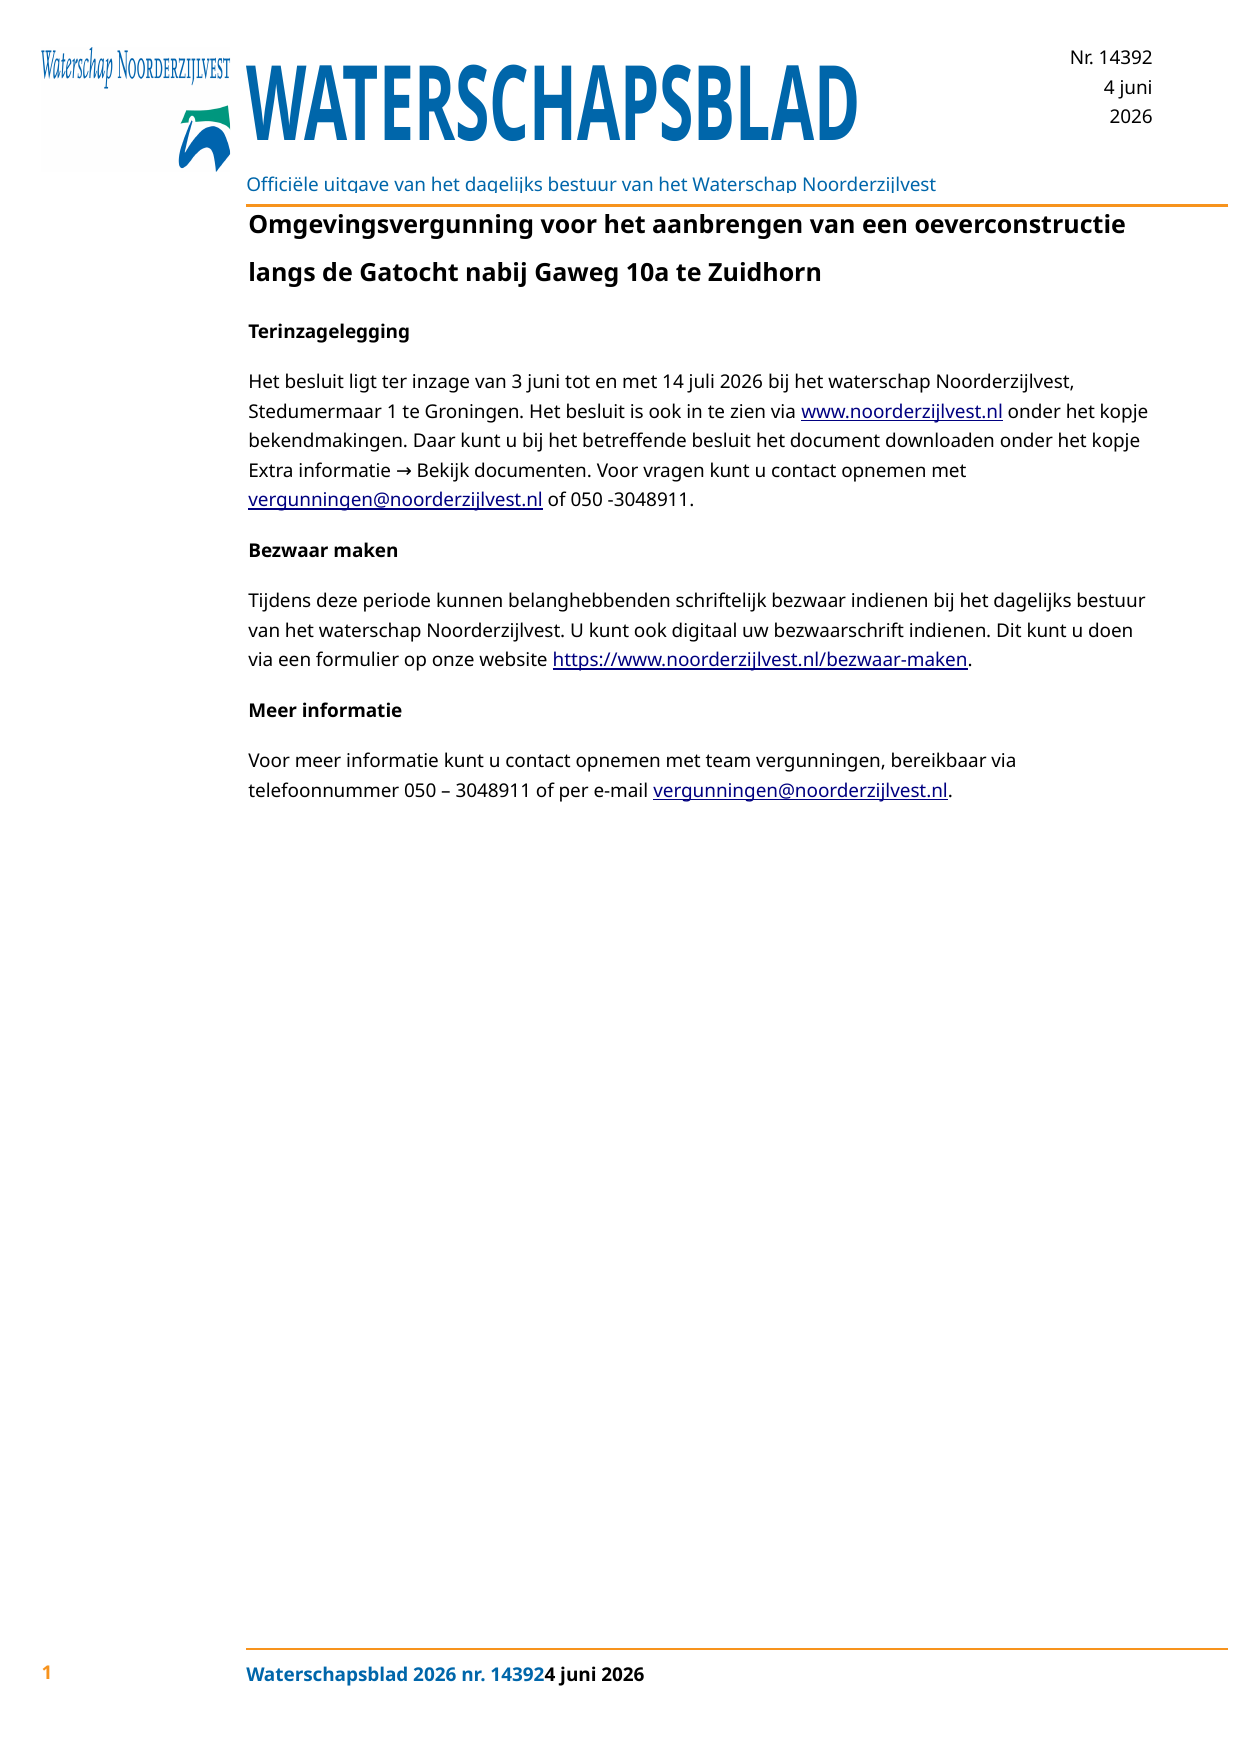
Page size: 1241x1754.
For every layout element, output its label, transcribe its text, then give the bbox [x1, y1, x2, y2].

text Voor meer informatie kunt u contact opnemen met team vergunningen, bereikbaar via telefoonnummer 050 – 3048911 of per e-mail vergunningen@noorderzijlvest.nl. [248, 747, 1152, 803]
picture [41, 47, 231, 172]
text Tijdens deze periode kunnen belanghebbenden schriftelijk bezwaar indienen bij het dagelijks bestuur van het waterschap Noorderzijlvest. U kunt ook digitaal uw bezwaarschrift indienen. Dit kunt u doen via een formulier op onze website https://www.noorderzijlvest.nl/bezwaar-maken. [248, 587, 1152, 672]
text Bezwaar maken [248, 537, 1152, 563]
text Terinzagelegging [248, 318, 1152, 344]
text Meer informatie [248, 697, 1152, 723]
text Omgevingsvergunning voor het aanbrengen van een oeverconstructie langs de Gatocht nabij Gaweg 10a te Zuidhorn [248, 207, 1152, 288]
text Het besluit ligt ter inzage van 3 juni tot en met 14 juli 2026 bij het waterschap Noorderzijlvest, Stedumermaar 1 te Groningen. Het besluit is ook in te zien via www.noorderzijlvest.nl onder het kopje bekendmakingen. Daar kunt u bij het betreffende besluit het document downloaden onder het kopje Extra informatie → Bekijk documenten. Voor vragen kunt u contact opnemen met vergunningen@noorderzijlvest.nl of 050 -3048911. [248, 368, 1152, 512]
